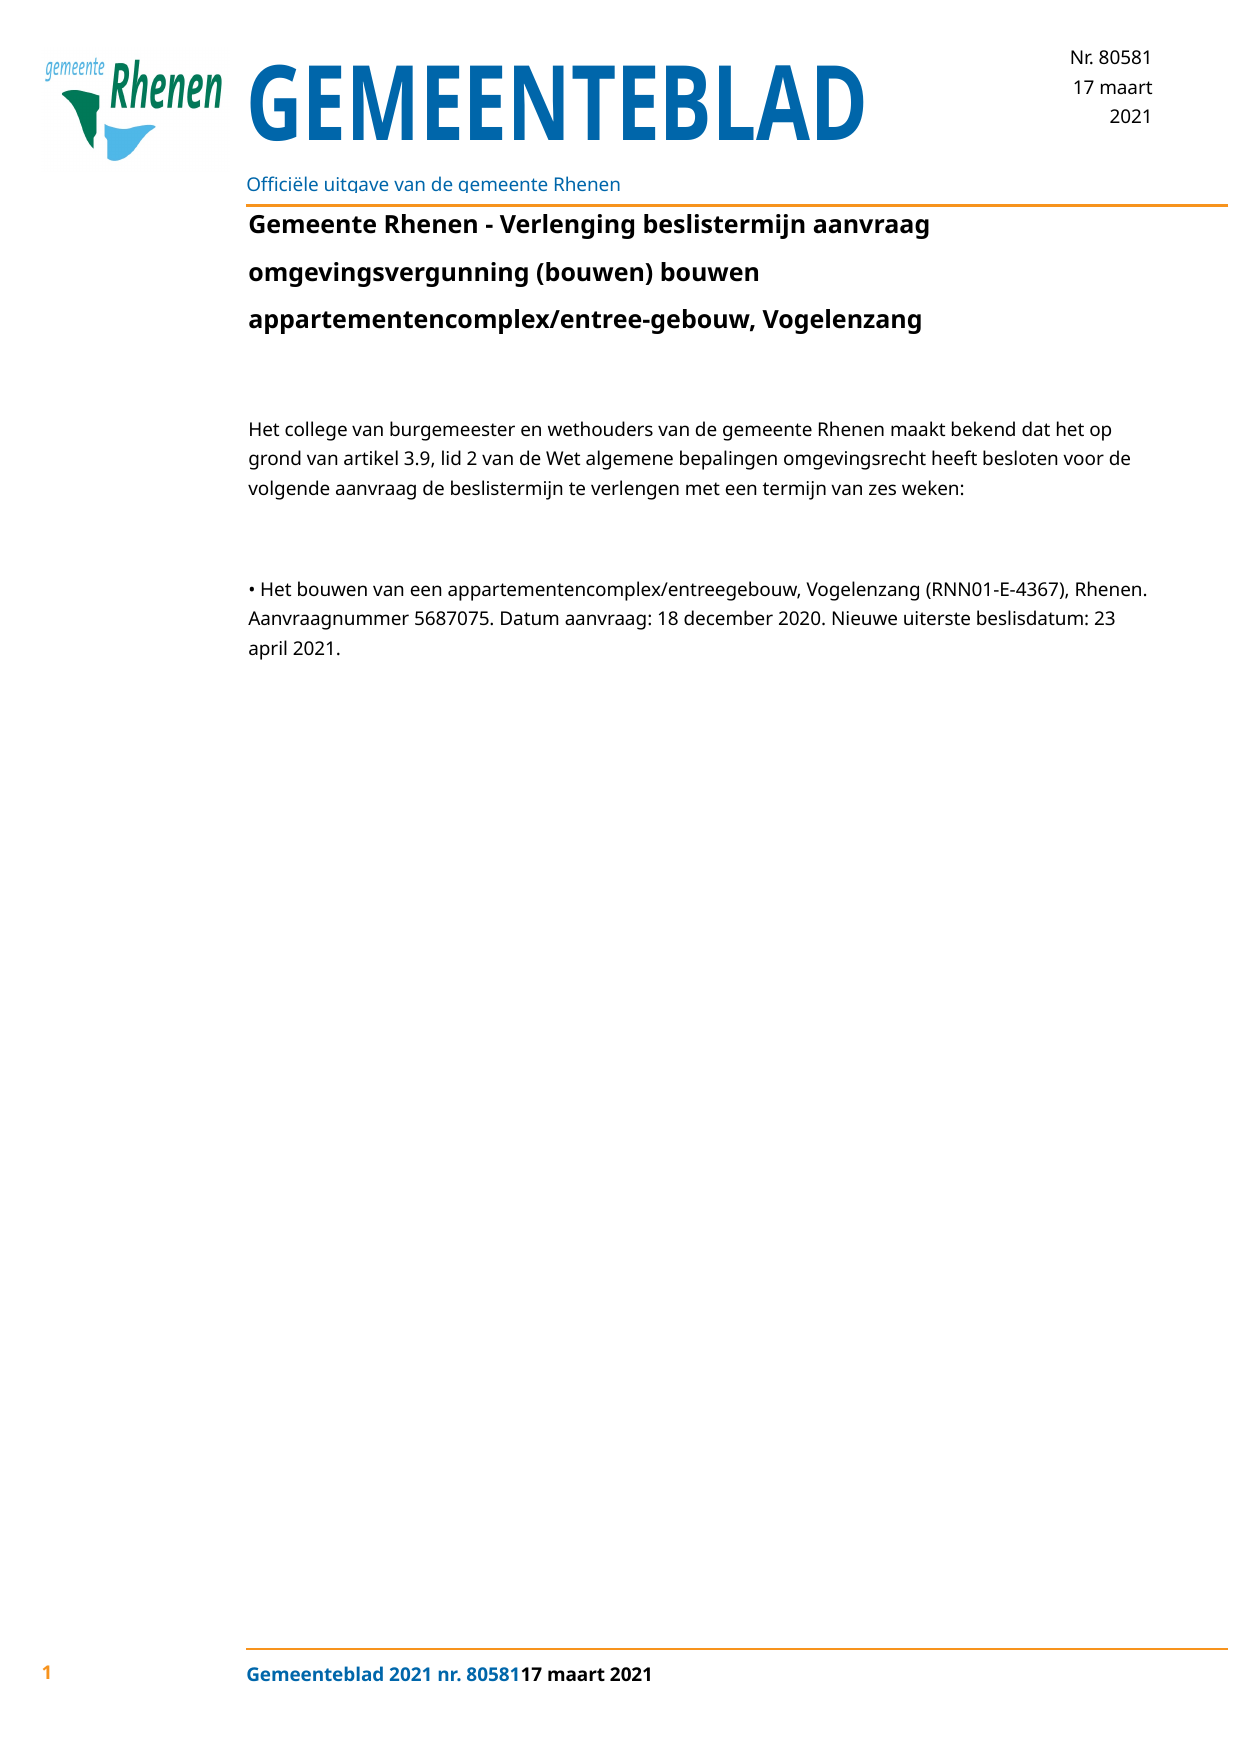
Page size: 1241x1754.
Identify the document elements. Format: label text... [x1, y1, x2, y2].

picture [41, 47, 231, 172]
text Gemeente Rhenen - Verlenging beslistermijn aanvraag omgevingsvergunning (bouwen) bouwen appartementencomplex/entree-gebouw, Vogelenzang [248, 207, 1152, 336]
text Het college van burgemeester en wethouders van de gemeente Rhenen maakt bekend dat het op grond van artikel 3.9, lid 2 van de Wet algemene bepalingen omgevingsrecht heeft besloten voor de volgende aanvraag de beslistermijn te verlengen met een termijn van zes weken: [248, 416, 1152, 501]
text • Het bouwen van een appartementencomplex/entreegebouw, Vogelenzang (RNN01-E-4367), Rhenen. Aanvraagnummer 5687075. Datum aanvraag: 18 december 2020. Nieuwe uiterste beslisdatum: 23 april 2021. [248, 576, 1152, 661]
